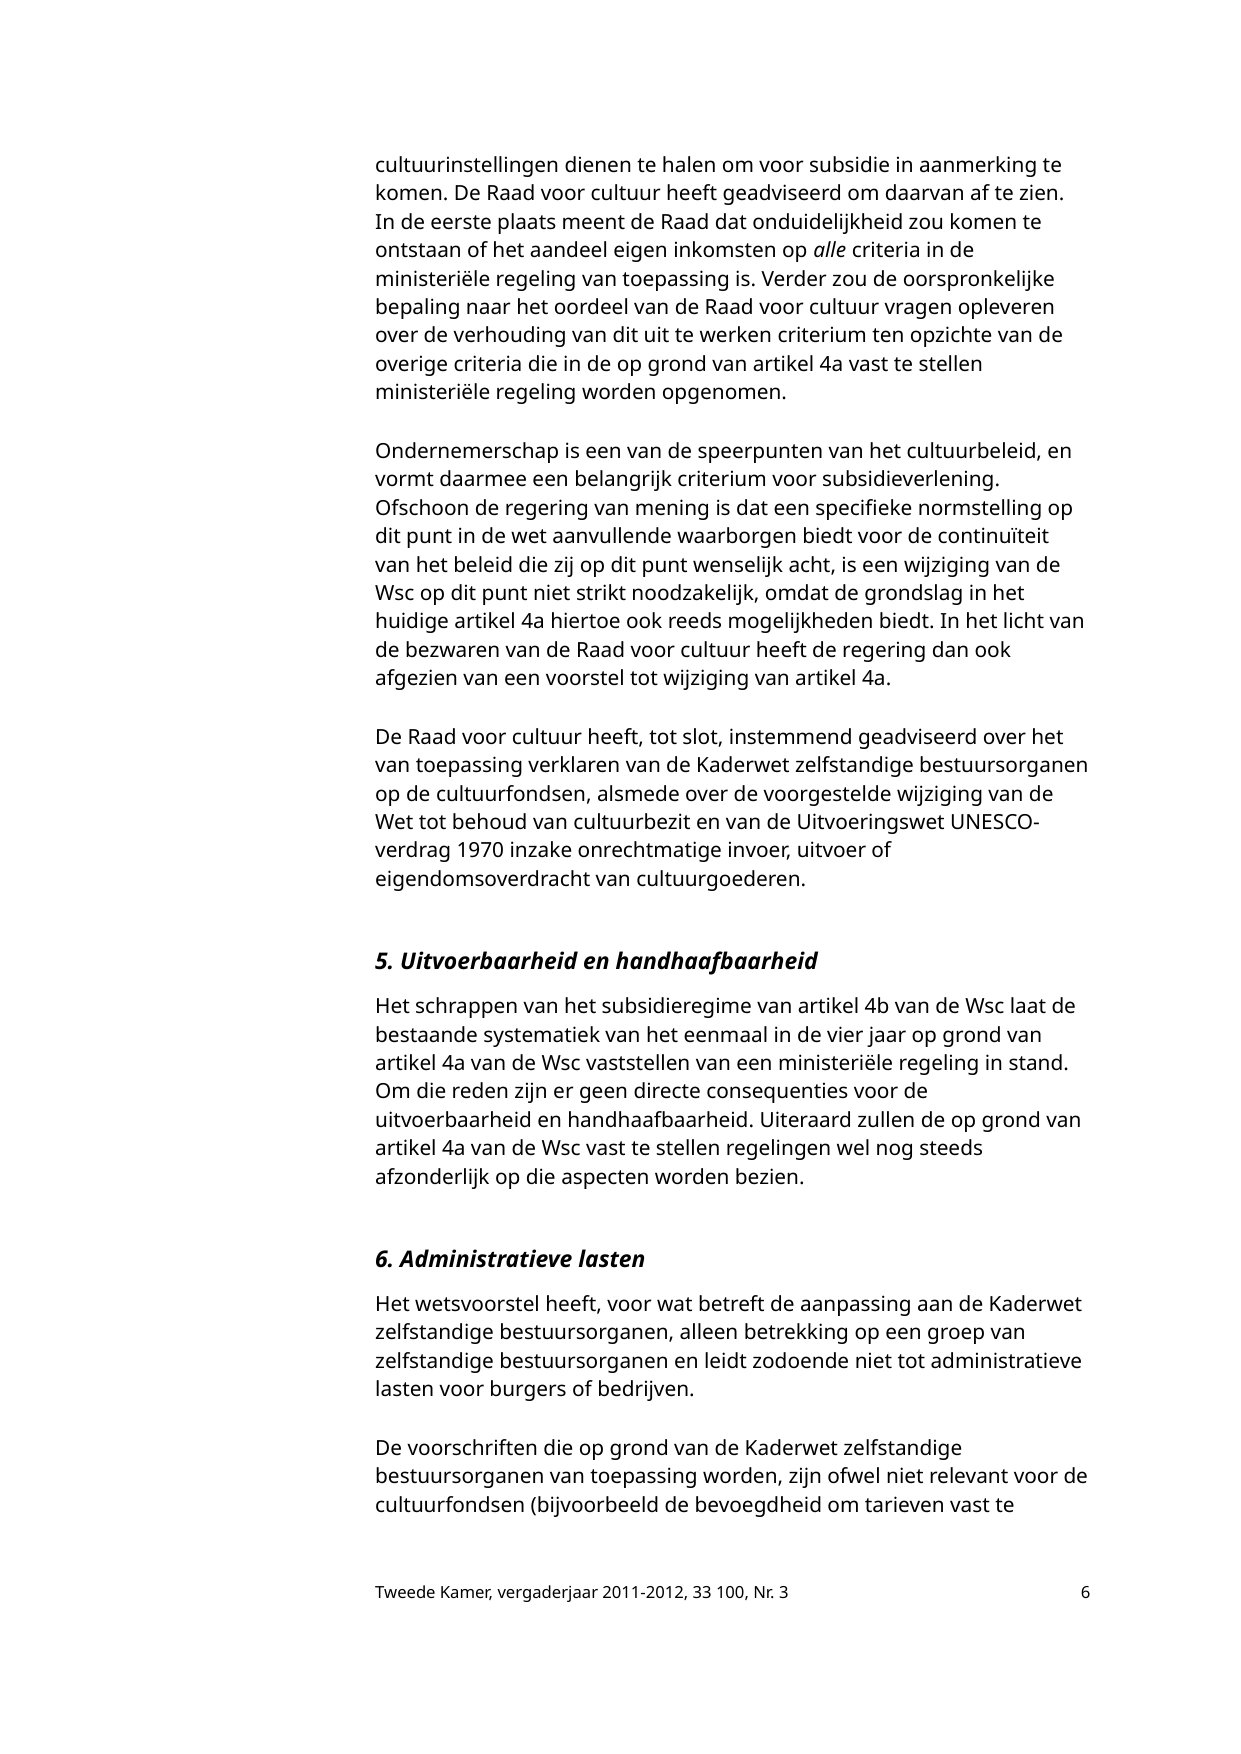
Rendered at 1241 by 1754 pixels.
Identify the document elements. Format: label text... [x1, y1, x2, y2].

text De Raad voor cultuur heeft, tot slot, instemmend geadviseerd over het van toepassing verklaren van de Kaderwet zelfstandige bestuursorganen op de cultuurfondsen, alsmede over de voorgestelde wijziging van de Wet tot behoud van cultuurbezit en van de Uitvoeringswet UNESCO-verdrag 1970 inzake onrechtmatige invoer, uitvoer of eigendomsoverdracht van cultuurgoederen. [375, 722, 1090, 892]
subtitle 5. Uitvoerbaarheid en handhaafbaarheid [375, 945, 1090, 976]
text Ondernemerschap is een van de speerpunten van het cultuurbeleid, en vormt daarmee een belangrijk criterium voor subsidieverlening. Ofschoon de regering van mening is dat een specifieke normstelling op dit punt in de wet aanvullende waarborgen biedt voor de continuïteit van het beleid die zij op dit punt wenselijk acht, is een wijziging van de Wsc op dit punt niet strikt noodzakelijk, omdat de grondslag in het huidige artikel 4a hiertoe ook reeds mogelijkheden biedt. In het licht van de bezwaren van de Raad voor cultuur heeft de regering dan ook afgezien van een voorstel tot wijziging van artikel 4a. [375, 436, 1090, 692]
text cultuurinstellingen dienen te halen om voor subsidie in aanmerking te komen. De Raad voor cultuur heeft geadviseerd om daarvan af te zien. In de eerste plaats meent de Raad dat onduidelijkheid zou komen te ontstaan of het aandeel eigen inkomsten op alle criteria in de ministeriële regeling van toepassing is. Verder zou de oorspronkelijke bepaling naar het oordeel van de Raad voor cultuur vragen opleveren over de verhouding van dit uit te werken criterium ten opzichte van de overige criteria die in de op grond van artikel 4a vast te stellen ministeriële regeling worden opgenomen. [375, 150, 1090, 406]
text Het wetsvoorstel heeft, voor wat betreft de aanpassing aan de Kaderwet zelfstandige bestuursorganen, alleen betrekking op een groep van zelfstandige bestuursorganen en leidt zodoende niet tot administratieve lasten voor burgers of bedrijven. [375, 1289, 1090, 1403]
subtitle 6. Administratieve lasten [375, 1243, 1090, 1274]
text Het schrappen van het subsidieregime van artikel 4b van de Wsc laat de bestaande systematiek van het eenmaal in de vier jaar op grond van artikel 4a van de Wsc vaststellen van een ministeriële regeling in stand. Om die reden zijn er geen directe consequenties voor de uitvoerbaarheid en handhaafbaarheid. Uiteraard zullen de op grond van artikel 4a van de Wsc vast te stellen regelingen wel nog steeds afzonderlijk op die aspecten worden bezien. [375, 991, 1090, 1190]
text De voorschriften die op grond van de Kaderwet zelfstandige bestuursorganen van toepassing worden, zijn ofwel niet relevant voor de cultuurfondsen (bijvoorbeeld de bevoegdheid om tarieven vast te [375, 1433, 1090, 1518]
